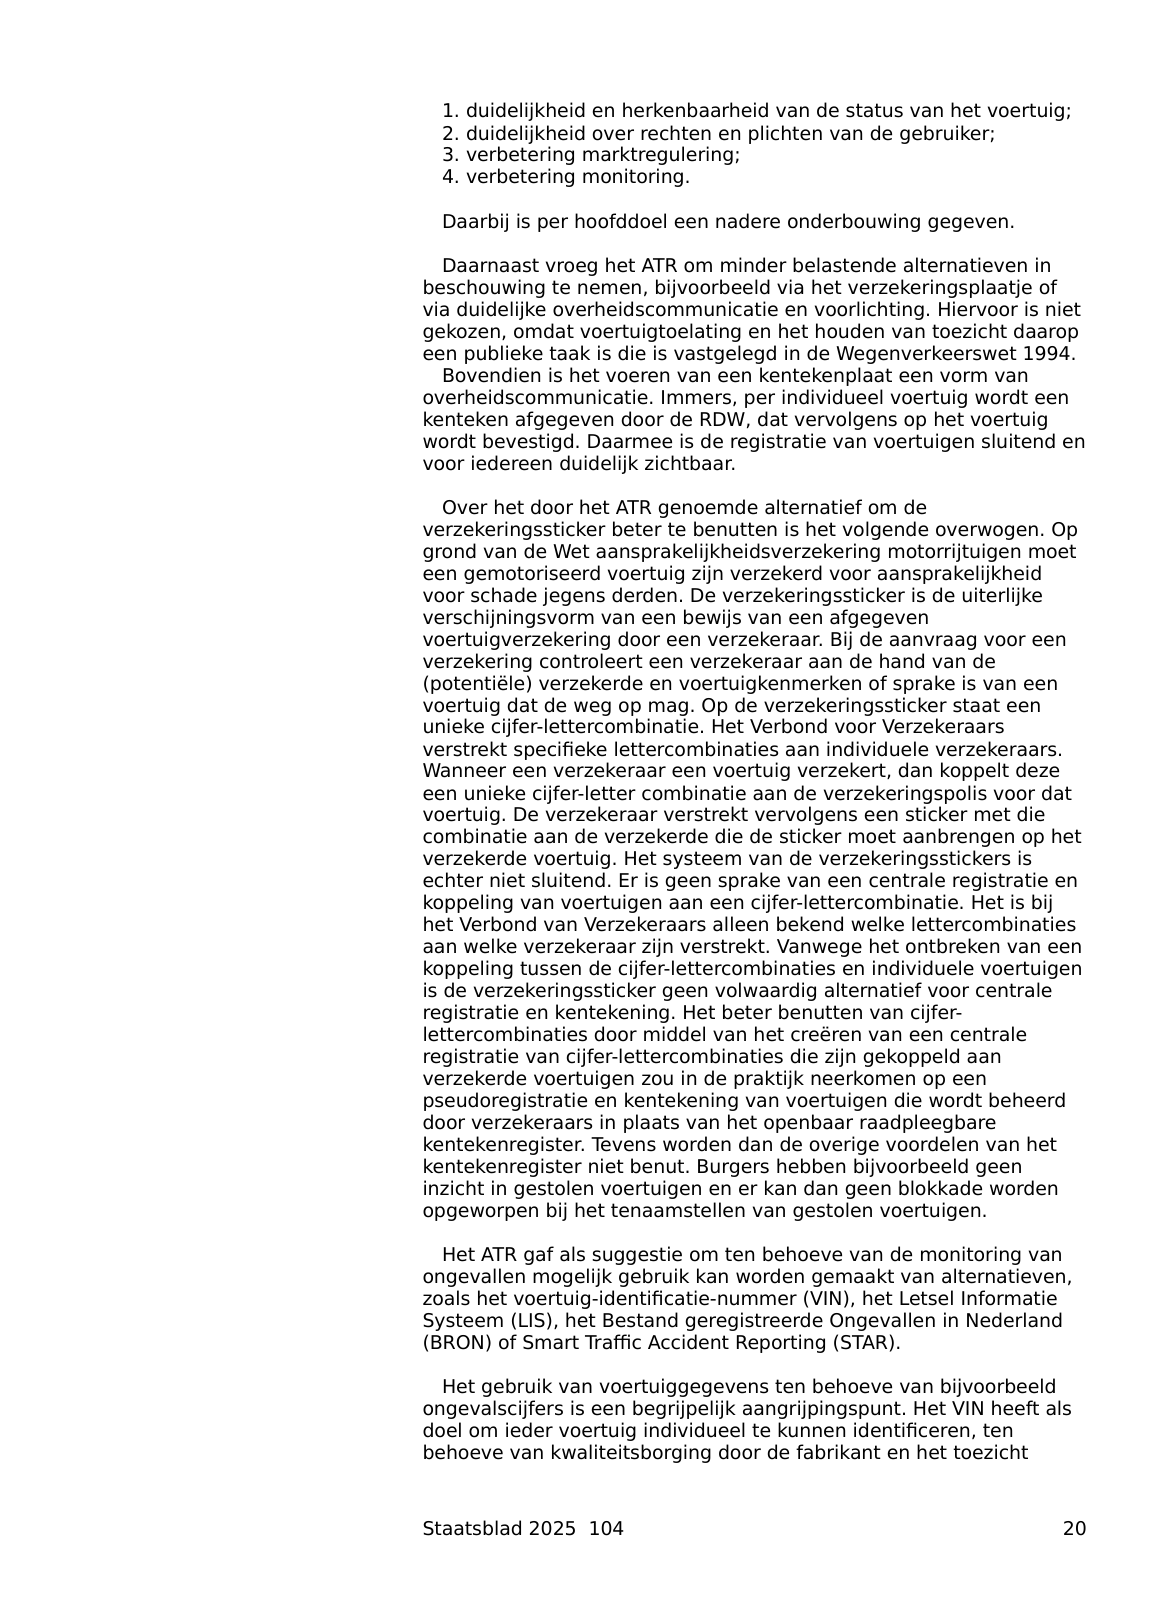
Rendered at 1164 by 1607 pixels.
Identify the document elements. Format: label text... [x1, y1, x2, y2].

text 2. duidelijkheid over rechten en plichten van de gebruiker; [422, 122, 1087, 144]
text Over het door het ATR genoemde alternatief om de verzekeringssticker beter te benutten is het volgende overwogen. Op grond van de Wet aansprakelijkheidsverzekering motorrijtuigen moet een gemotoriseerd voertuig zijn verzekerd voor aansprakelijkheid voor schade jegens derden. De verzekeringssticker is de uiterlijke verschijningsvorm van een bewijs van een afgegeven voertuigverzekering door een verzekeraar. Bij de aanvraag voor een verzekering controleert een verzekeraar aan de hand van de (potentiële) verzekerde en voertuigkenmerken of sprake is van een voertuig dat de weg op mag. Op de verzekeringssticker staat een unieke cijfer-lettercombinatie. Het Verbond voor Verzekeraars verstrekt specifieke lettercombinaties aan individuele verzekeraars. Wanneer een verzekeraar een voertuig verzekert, dan koppelt deze een unieke cijfer-letter combinatie aan de verzekeringspolis voor dat voertuig. De verzekeraar verstrekt vervolgens een sticker met die combinatie aan de verzekerde die de sticker moet aanbrengen op het verzekerde voertuig. Het systeem van de verzekeringsstickers is echter niet sluitend. Er is geen sprake van een centrale registratie en koppeling van voertuigen aan een cijfer-lettercombinatie. Het is bij het Verbond van Verzekeraars alleen bekend welke lettercombinaties aan welke verzekeraar zijn verstrekt. Vanwege het ontbreken van een koppeling tussen de cijfer-lettercombinaties en individuele voertuigen is de verzekeringssticker geen volwaardig alternatief voor centrale registratie en kentekening. Het beter benutten van cijfer-lettercombinaties door middel van het creëren van een centrale registratie van cijfer-lettercombinaties die zijn gekoppeld aan verzekerde voertuigen zou in de praktijk neerkomen op een pseudoregistratie en kentekening van voertuigen die wordt beheerd door verzekeraars in plaats van het openbaar raadpleegbare kentekenregister. Tevens worden dan de overige voordelen van het kentekenregister niet benut. Burgers hebben bijvoorbeeld geen inzicht in gestolen voertuigen en er kan dan geen blokkade worden opgeworpen bij het tenaamstellen van gestolen voertuigen. [422, 497, 1087, 1222]
text Daarbij is per hoofddoel een nadere onderbouwing gegeven. [422, 211, 1087, 232]
text Bovendien is het voeren van een kentekenplaat een vorm van overheidscommunicatie. Immers, per individueel voertuig wordt een kenteken afgegeven door de RDW, dat vervolgens op het voertuig wordt bevestigd. Daarmee is de registratie van voertuigen sluitend en voor iedereen duidelijk zichtbaar. [422, 364, 1087, 474]
text 4. verbetering monitoring. [422, 166, 1087, 188]
text 1. duidelijkheid en herkenbaarheid van de status van het voertuig; [422, 100, 1087, 122]
text Daarnaast vroeg het ATR om minder belastende alternatieven in beschouwing te nemen, bijvoorbeeld via het verzekeringsplaatje of via duidelijke overheidscommunicatie en voorlichting. Hiervoor is niet gekozen, omdat voertuigtoelating en het houden van toezicht daarop een publieke taak is die is vastgelegd in de Wegenverkeerswet 1994. [422, 255, 1087, 364]
text Het gebruik van voertuiggegevens ten behoeve van bijvoorbeeld ongevalscijfers is een begrijpelijk aangrijpingspunt. Het VIN heeft als doel om ieder voertuig individueel te kunnen identificeren, ten behoeve van kwaliteitsborging door de fabrikant en het toezicht [422, 1376, 1087, 1464]
text 3. verbetering marktregulering; [422, 144, 1087, 166]
text Het ATR gaf als suggestie om ten behoeve van de monitoring van ongevallen mogelijk gebruik kan worden gemaakt van alternatieven, zoals het voertuig-identificatie-nummer (VIN), het Letsel Informatie Systeem (LIS), het Bestand geregistreerde Ongevallen in Nederland (BRON) of Smart Traffic Accident Reporting (STAR). [422, 1244, 1087, 1354]
